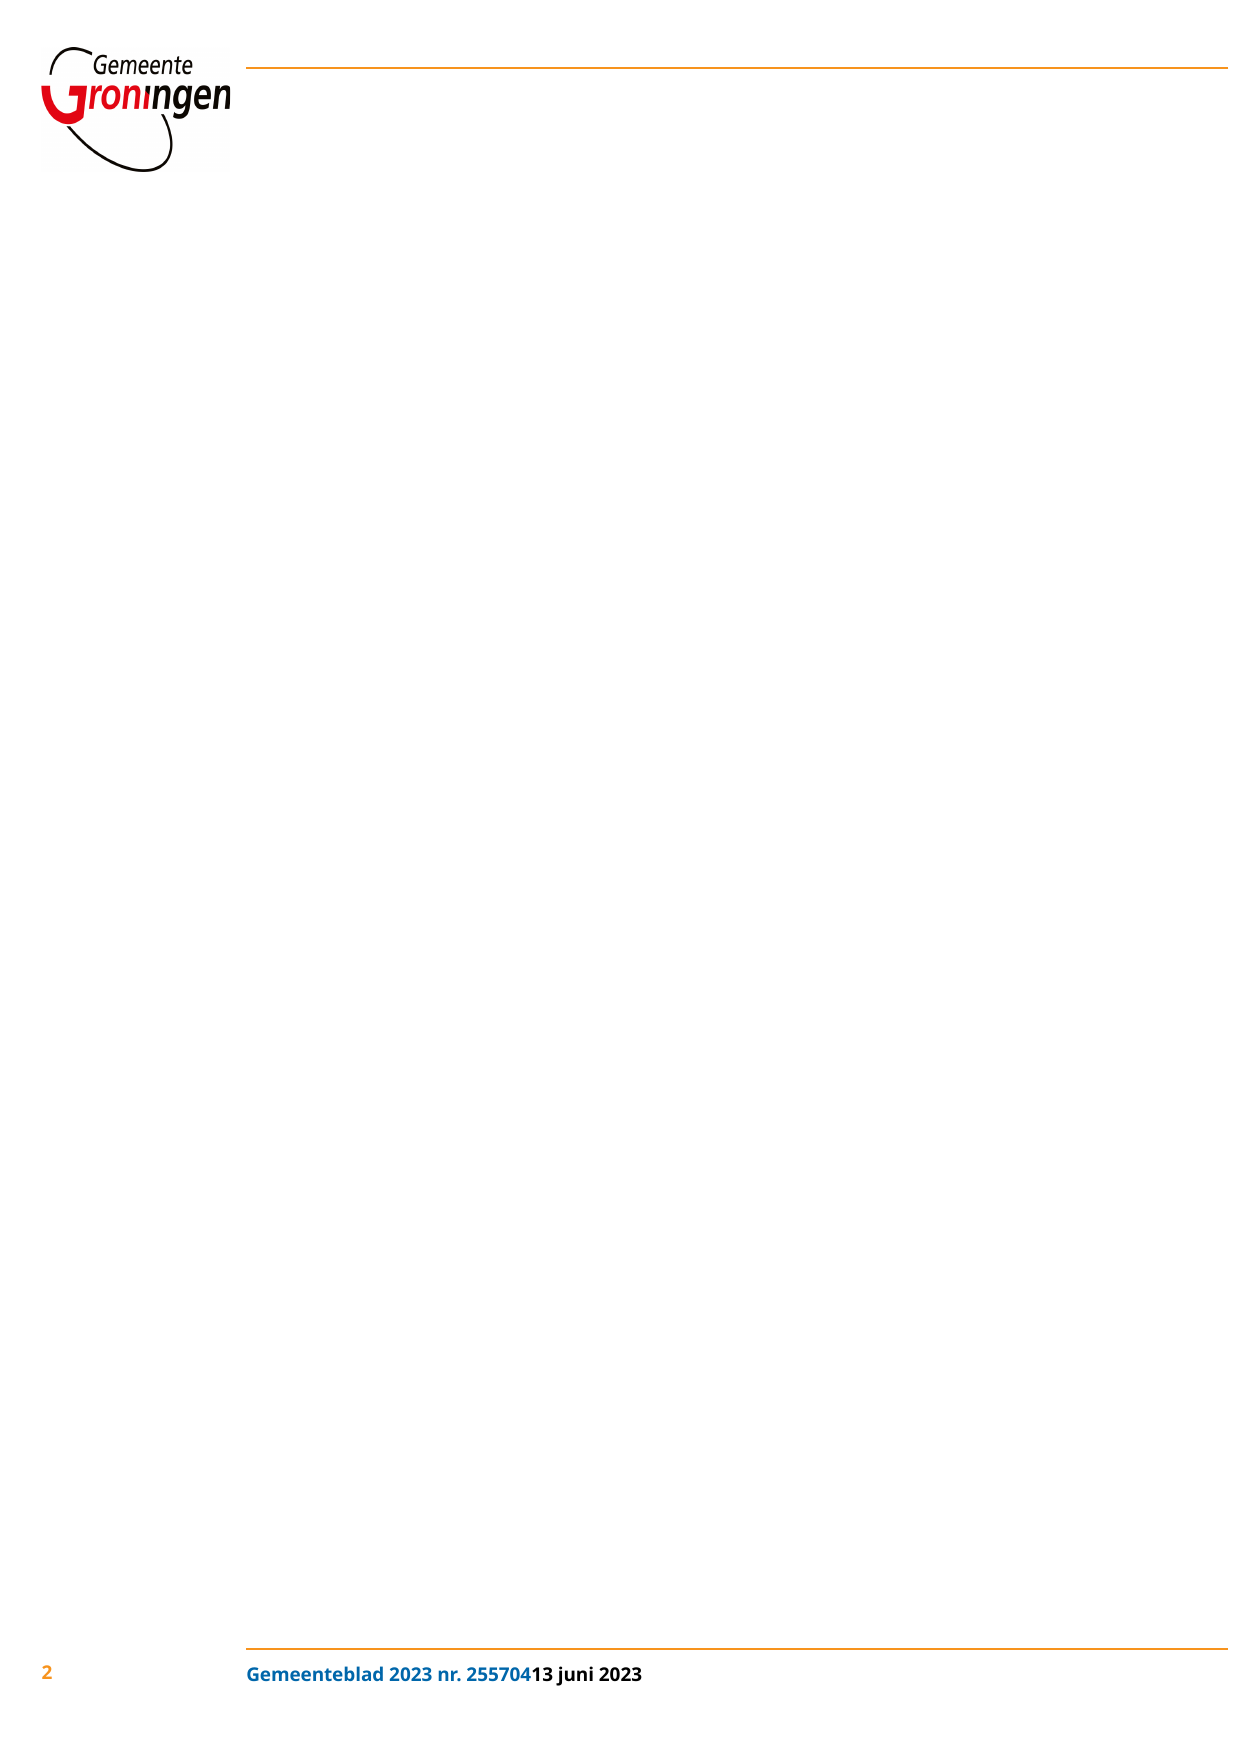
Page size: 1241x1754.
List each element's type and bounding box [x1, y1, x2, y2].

picture [41, 47, 231, 172]
